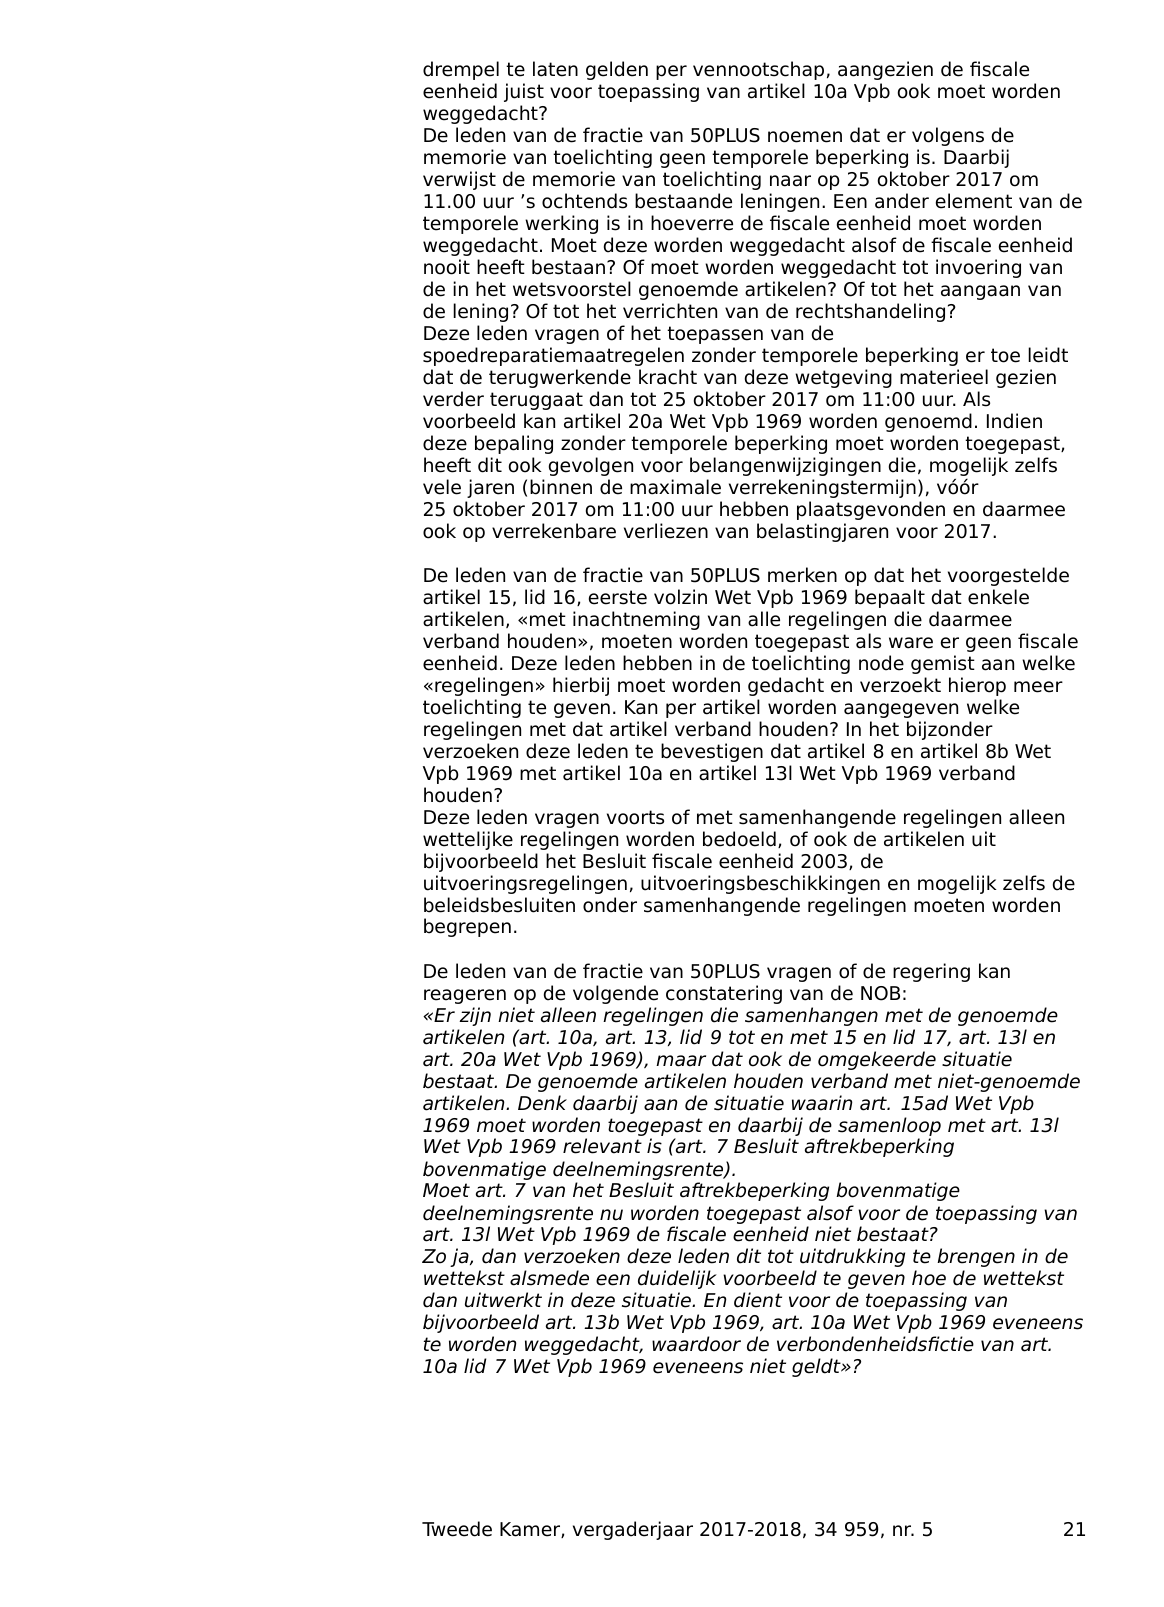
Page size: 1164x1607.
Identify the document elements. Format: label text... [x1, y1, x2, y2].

text De leden van de fractie van 50PLUS vragen of de regering kan reageren op de volgende constatering van de NOB: [422, 961, 1087, 1004]
text Moet art. 7 van het Besluit aftrekbeperking bovenmatige deelnemingsrente nu worden toegepast alsof voor de toepassing van art. 13l Wet Vpb 1969 de fiscale eenheid niet bestaat? [422, 1180, 1087, 1246]
text De leden van de fractie van 50PLUS noemen dat er volgens de memorie van toelichting geen temporele beperking is. Daarbij verwijst de memorie van toelichting naar op 25 oktober 2017 om 11.00 uur ’s ochtends bestaande leningen. Een ander element van de temporele werking is in hoeverre de fiscale eenheid moet worden weggedacht. Moet deze worden weggedacht alsof de fiscale eenheid nooit heeft bestaan? Of moet worden weggedacht tot invoering van de in het wetsvoorstel genoemde artikelen? Of tot het aangaan van de lening? Of tot het verrichten van de rechtshandeling? [422, 125, 1087, 323]
text Deze leden vragen voorts of met samenhangende regelingen alleen wettelijke regelingen worden bedoeld, of ook de artikelen uit bijvoorbeeld het Besluit fiscale eenheid 2003, de uitvoeringsregelingen, uitvoeringsbeschikkingen en mogelijk zelfs de beleidsbesluiten onder samenhangende regelingen moeten worden begrepen. [422, 807, 1087, 938]
text De leden van de fractie van 50PLUS merken op dat het voorgestelde artikel 15, lid 16, eerste volzin Wet Vpb 1969 bepaalt dat enkele artikelen, «met inachtneming van alle regelingen die daarmee verband houden», moeten worden toegepast als ware er geen fiscale eenheid. Deze leden hebben in de toelichting node gemist aan welke «regelingen» hierbij moet worden gedacht en verzoekt hierop meer toelichting te geven. Kan per artikel worden aangegeven welke regelingen met dat artikel verband houden? In het bijzonder verzoeken deze leden te bevestigen dat artikel 8 en artikel 8b Wet Vpb 1969 met artikel 10a en artikel 13l Wet Vpb 1969 verband houden? [422, 565, 1087, 807]
text drempel te laten gelden per vennootschap, aangezien de fiscale eenheid juist voor toepassing van artikel 10a Vpb ook moet worden weggedacht? [422, 59, 1087, 125]
text «Er zijn niet alleen regelingen die samenhangen met de genoemde artikelen (art. 10a, art. 13, lid 9 tot en met 15 en lid 17, art. 13l en art. 20a Wet Vpb 1969), maar dat ook de omgekeerde situatie bestaat. De genoemde artikelen houden verband met niet-genoemde artikelen. Denk daarbij aan de situatie waarin art. 15ad Wet Vpb 1969 moet worden toegepast en daarbij de samenloop met art. 13l Wet Vpb 1969 relevant is (art. 7 Besluit aftrekbeperking bovenmatige deelnemingsrente). [422, 1004, 1087, 1180]
text Deze leden vragen of het toepassen van de spoedreparatiemaatregelen zonder temporele beperking er toe leidt dat de terugwerkende kracht van deze wetgeving materieel gezien verder teruggaat dan tot 25 oktober 2017 om 11:00 uur. Als voorbeeld kan artikel 20a Wet Vpb 1969 worden genoemd. Indien deze bepaling zonder temporele beperking moet worden toegepast, heeft dit ook gevolgen voor belangenwijzigingen die, mogelijk zelfs vele jaren (binnen de maximale verrekeningstermijn), vóór 25 oktober 2017 om 11:00 uur hebben plaatsgevonden en daarmee ook op verrekenbare verliezen van belastingjaren voor 2017. [422, 323, 1087, 543]
text Zo ja, dan verzoeken deze leden dit tot uitdrukking te brengen in de wettekst alsmede een duidelijk voorbeeld te geven hoe de wettekst dan uitwerkt in deze situatie. En dient voor de toepassing van bijvoorbeeld art. 13b Wet Vpb 1969, art. 10a Wet Vpb 1969 eveneens te worden weggedacht, waardoor de verbondenheidsfictie van art. 10a lid 7 Wet Vpb 1969 eveneens niet geldt»? [422, 1246, 1087, 1378]
